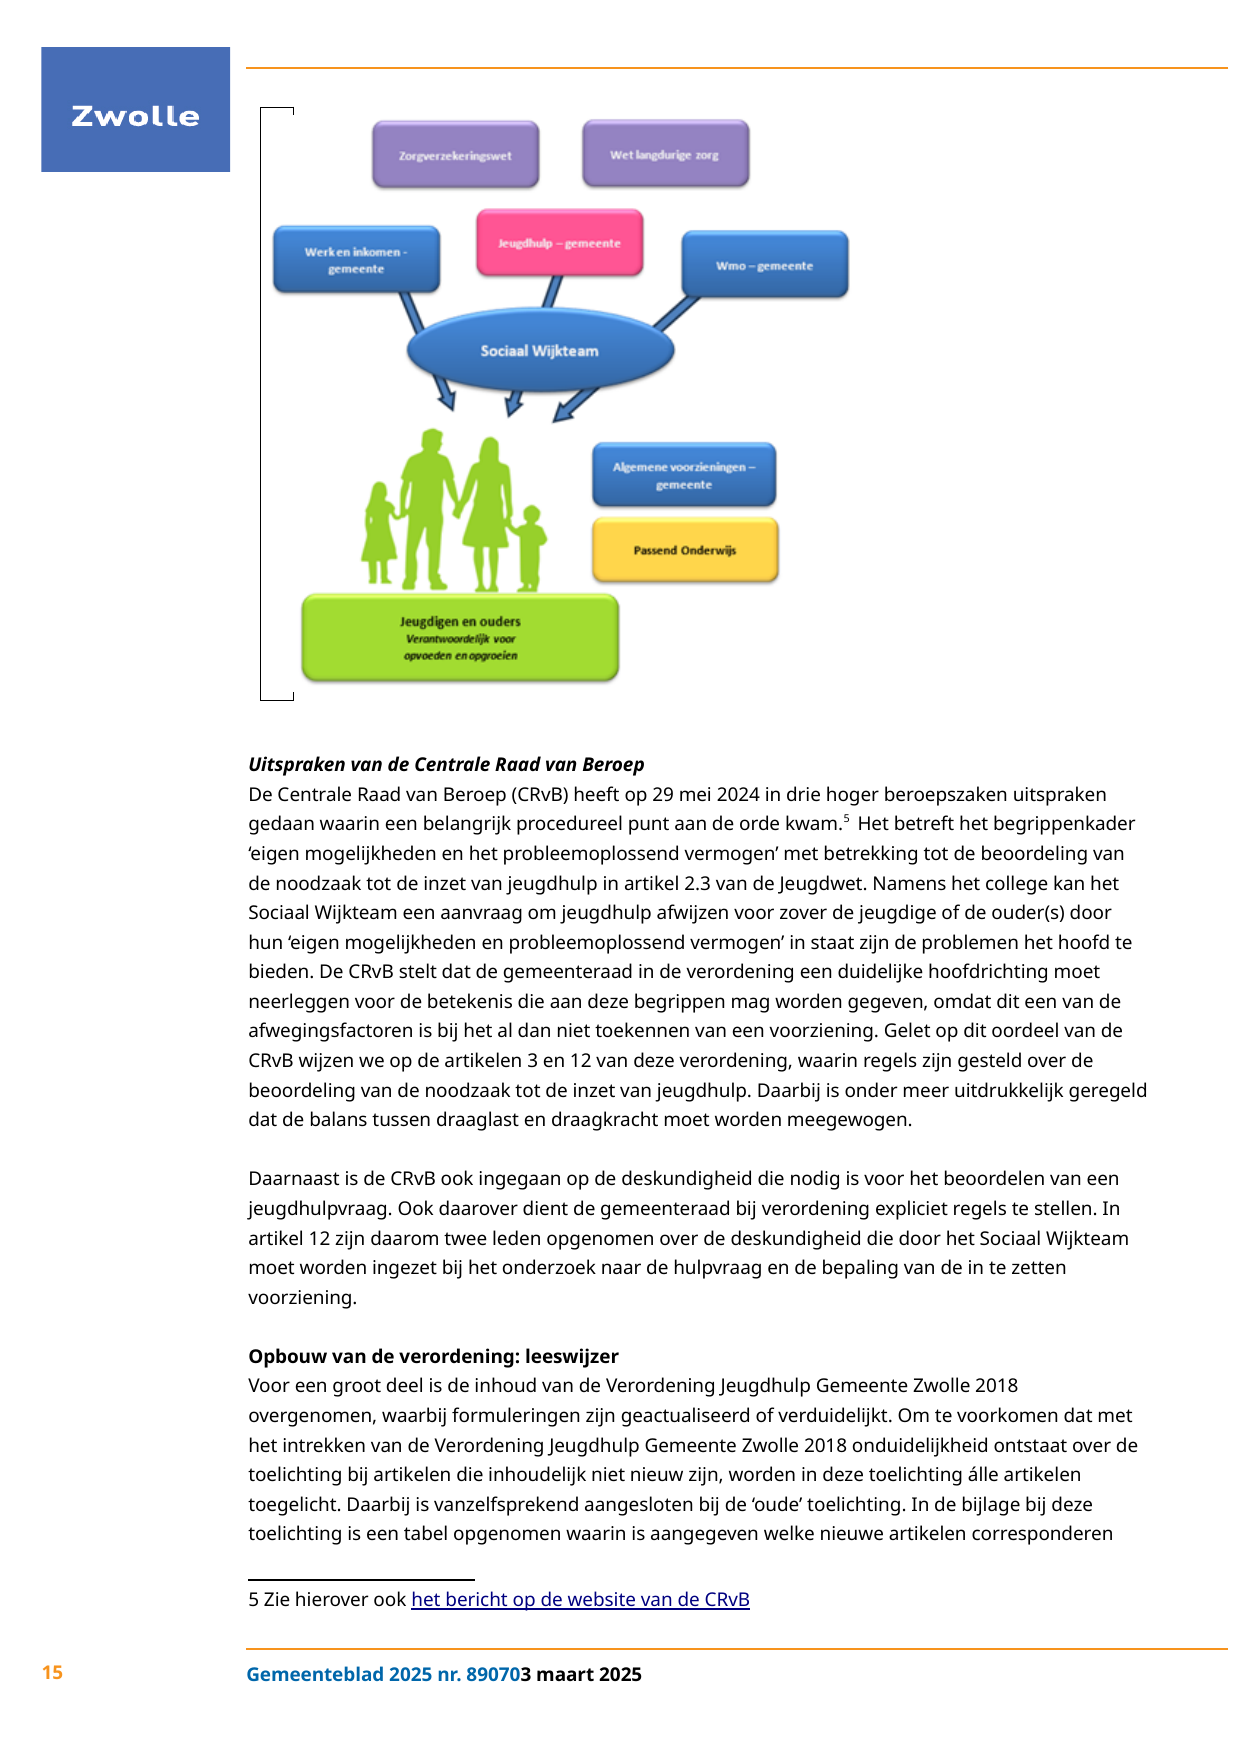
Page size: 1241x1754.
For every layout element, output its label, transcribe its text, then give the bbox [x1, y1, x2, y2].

text Voor een groot deel is de inhoud van de Verordening Jeugdhulp Gemeente Zwolle 2018 overgenomen, waarbij formuleringen zijn geactualiseerd of verduidelijkt. Om te voorkomen dat met het intrekken van de Verordening Jeugdhulp Gemeente Zwolle 2018 onduidelijkheid ontstaat over de toelichting bij artikelen die inhoudelijk niet nieuw zijn, worden in deze toelichting álle artikelen toegelicht. Daarbij is vanzelfsprekend aangesloten bij de ‘oude’ toelichting. In de bijlage bij deze toelichting is een tabel opgenomen waarin is aangegeven welke nieuwe artikelen corresponderen [248, 1373, 1152, 1546]
picture [268, 115, 860, 692]
text Daarnaast is de CRvB ook ingegaan op de deskundigheid die nodig is voor het beoordelen van een jeugdhulpvraag. Ook daarover dient de gemeenteraad bij verordening expliciet regels te stellen. In artikel 12 zijn daarom twee leden opgenomen over de deskundigheid die door het Sociaal Wijkteam moet worden ingezet bij het onderzoek naar de hulpvraag en de bepaling van de in te zetten voorziening. [248, 1166, 1152, 1309]
text Opbouw van de verordening: leeswijzer [248, 1343, 1152, 1369]
text Zie hierover ook het bericht op de website van de CRvB [248, 1586, 1152, 1612]
picture [41, 47, 231, 172]
text Uitspraken van de Centrale Raad van Beroep [248, 751, 1152, 777]
text De Centrale Raad van Beroep (CRvB) heeft op 29 mei 2024 in drie hoger beroepszaken uitspraken gedaan waarin een belangrijk procedureel punt aan de orde kwam. Het betreft het begrippenkader ‘eigen mogelijkheden en het probleemoplossend vermogen’ met betrekking tot de beoordeling van de noodzaak tot de inzet van jeugdhulp in artikel 2.3 van de Jeugdwet. Namens het college kan het Sociaal Wijkteam een aanvraag om jeugdhulp afwijzen voor zover de jeugdige of de ouder(s) door hun ‘eigen mogelijkheden en probleemoplossend vermogen’ in staat zijn de problemen het hoofd te bieden. De CRvB stelt dat de gemeenteraad in de verordening een duidelijke hoofdrichting moet neerleggen voor de betekenis die aan deze begrippen mag worden gegeven, omdat dit een van de afwegingsfactoren is bij het al dan niet toekennen van een voorziening. Gelet op dit oordeel van de CRvB wijzen we op de artikelen 3 en 12 van deze verordening, waarin regels zijn gesteld over de beoordeling van de noodzaak tot de inzet van jeugdhulp. Daarbij is onder meer uitdrukkelijk geregeld dat de balans tussen draaglast en draagkracht moet worden meegewogen. [248, 781, 1152, 1132]
